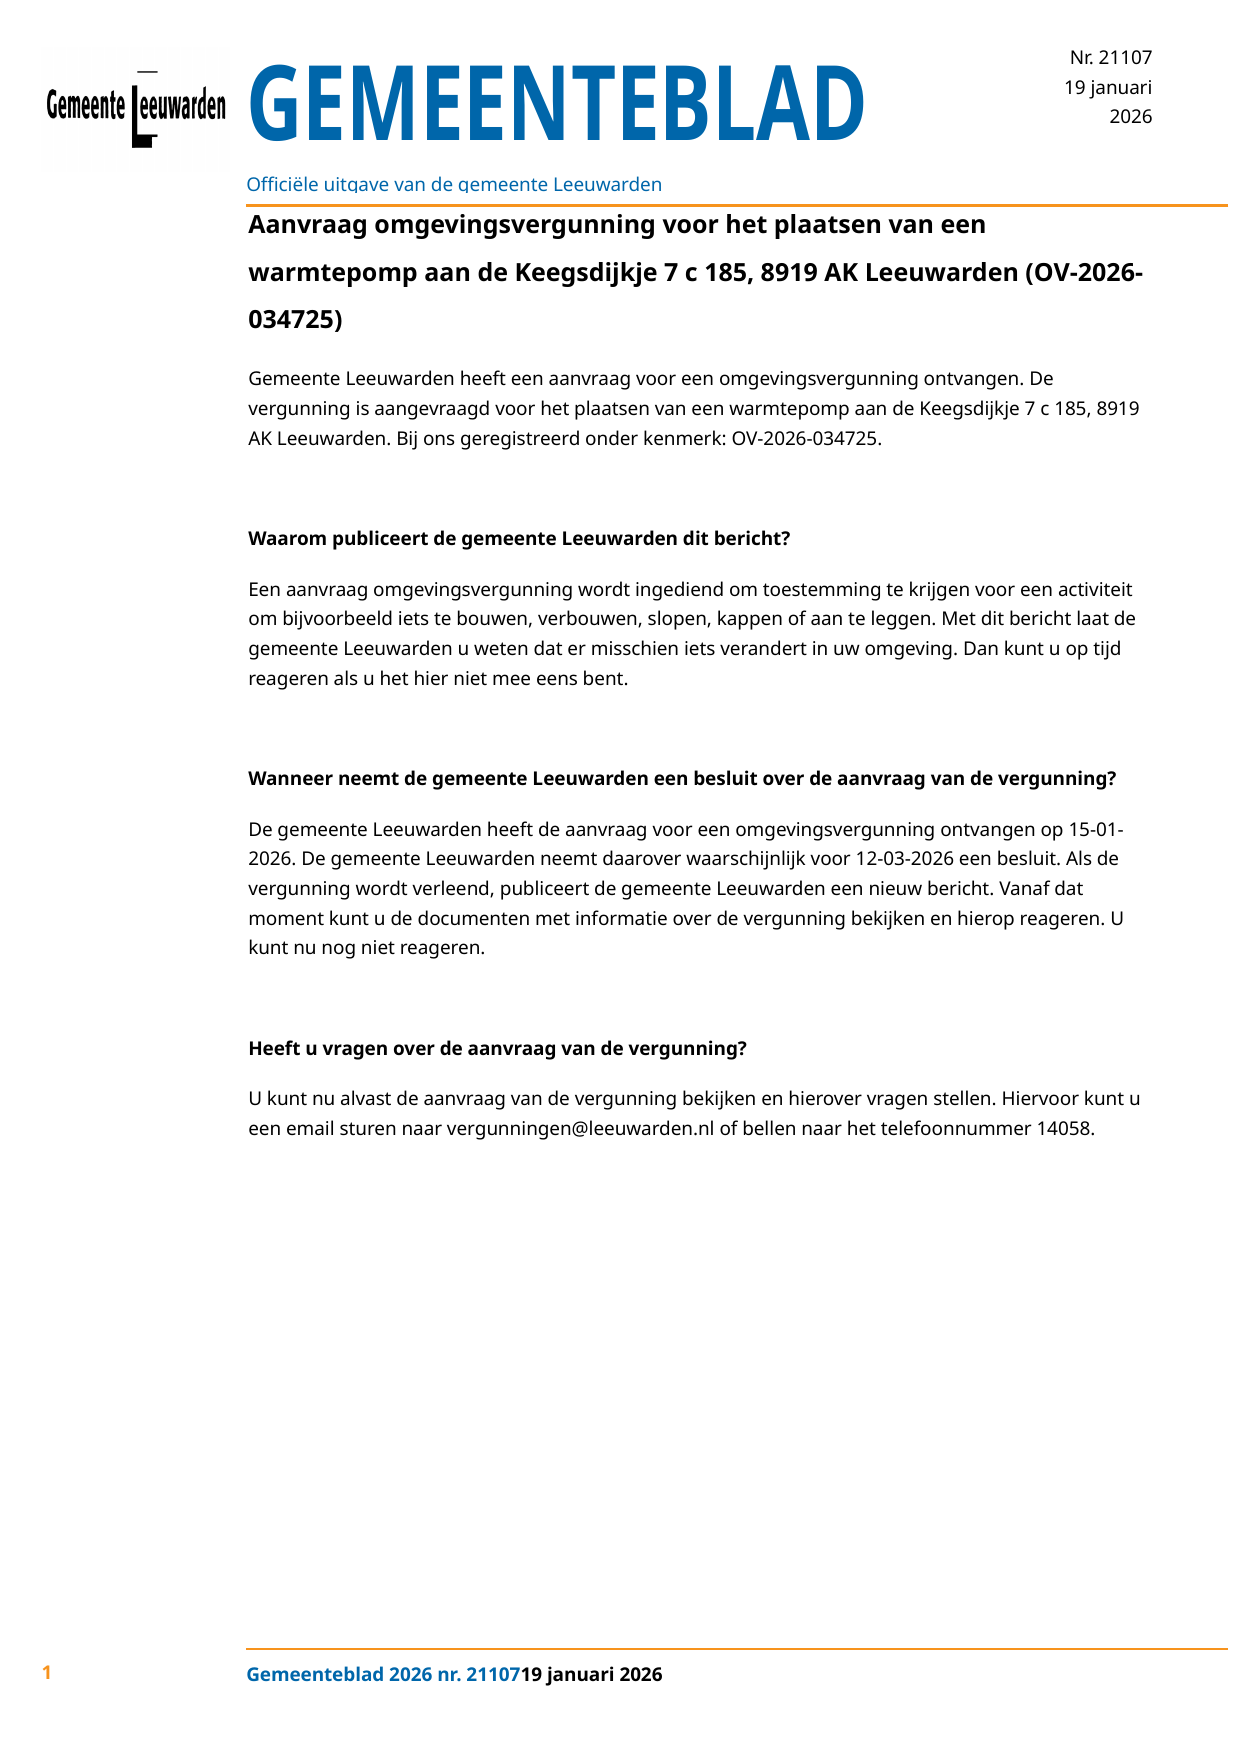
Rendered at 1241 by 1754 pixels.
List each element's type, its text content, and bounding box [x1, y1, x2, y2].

text Gemeente Leeuwarden heeft een aanvraag voor een omgevingsvergunning ontvangen. De vergunning is aangevraagd voor het plaatsen van een warmtepomp aan de Keegsdijkje 7 c 185, 8919 AK Leeuwarden. Bij ons geregistreerd onder kenmerk: OV-2026-034725. [248, 366, 1152, 450]
text Een aanvraag omgevingsvergunning wordt ingediend om toestemming te krijgen voor een activiteit om bijvoorbeeld iets te bouwen, verbouwen, slopen, kappen of aan te leggen. Met dit bericht laat de gemeente Leeuwarden u weten dat er misschien iets verandert in uw omgeving. Dan kunt u op tijd reageren als u het hier niet mee eens bent. [248, 576, 1152, 690]
text Aanvraag omgevingsvergunning voor het plaatsen van een warmtepomp aan de Keegsdijkje 7 c 185, 8919 AK Leeuwarden (OV-2026-034725) [248, 207, 1152, 336]
picture [41, 47, 231, 172]
text Heeft u vragen over de aanvraag van de vergunning? [248, 1035, 1152, 1061]
text Waarom publiceert de gemeente Leeuwarden dit bericht? [248, 526, 1152, 551]
text U kunt nu alvast de aanvraag van de vergunning bekijken en hierover vragen stellen. Hiervoor kunt u een email sturen naar vergunningen@leeuwarden.nl of bellen naar het telefoonnummer 14058. [248, 1086, 1152, 1141]
text De gemeente Leeuwarden heeft de aanvraag voor een omgevingsvergunning ontvangen op 15-01-2026. De gemeente Leeuwarden neemt daarover waarschijnlijk voor 12-03-2026 een besluit. Als de vergunning wordt verleend, publiceert de gemeente Leeuwarden een nieuw bericht. Vanaf dat moment kunt u de documenten met informatie over de vergunning bekijken en hierop reageren. U kunt nu nog niet reageren. [248, 816, 1152, 960]
text Wanneer neemt de gemeente Leeuwarden een besluit over de aanvraag van de vergunning? [248, 766, 1152, 791]
